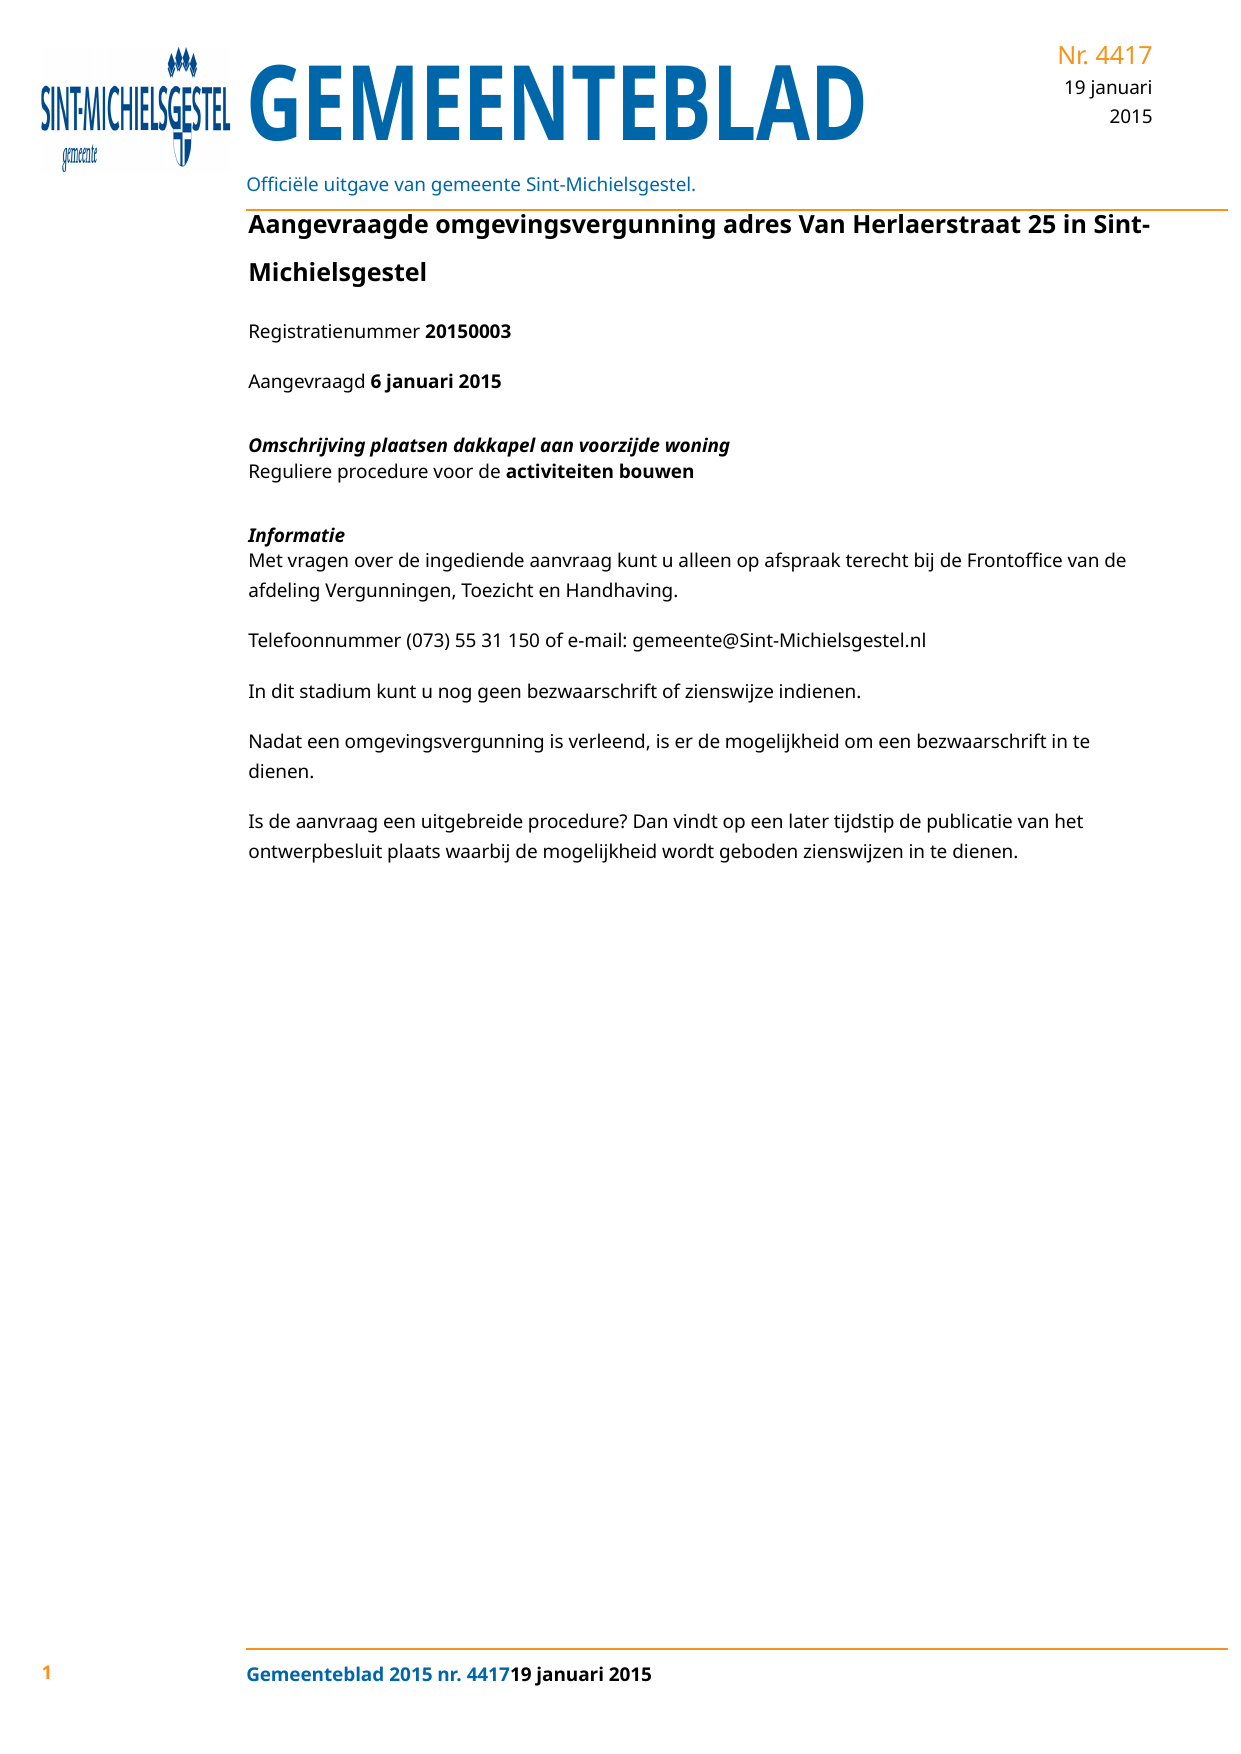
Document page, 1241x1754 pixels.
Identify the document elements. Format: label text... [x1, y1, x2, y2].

text Informatie [248, 522, 1152, 548]
text Omschrijving plaatsen dakkapel aan voorzijde woning [248, 432, 1152, 458]
text Nadat een omgevingsvergunning is verleend, is er de mogelijkheid om een bezwaarschrift in te dienen. [248, 728, 1152, 784]
text Telefoonnummer (073) 55 31 150 of e-mail: gemeente@Sint-Michielsgestel.nl [248, 628, 1152, 653]
text Aangevraagd 6 januari 2015 [248, 368, 1152, 394]
text Is de aanvraag een uitgebreide procedure? Dan vindt op een later tijdstip de publicatie van het ontwerpbesluit plaats waarbij de mogelijkheid wordt geboden zienswijzen in te dienen. [248, 808, 1152, 864]
text Aangevraagde omgevingsvergunning adres Van Herlaerstraat 25 in Sint-Michielsgestel [248, 211, 1152, 288]
picture [41, 47, 231, 172]
text Reguliere procedure voor de activiteiten bouwen [248, 458, 1152, 484]
text In dit stadium kunt u nog geen bezwaarschrift of zienswijze indienen. [248, 678, 1152, 704]
text Registratienummer 20150003 [248, 318, 1152, 344]
text Met vragen over de ingediende aanvraag kunt u alleen op afspraak terecht bij de Frontoffice van de afdeling Vergunningen, Toezicht en Handhaving. [248, 548, 1152, 603]
